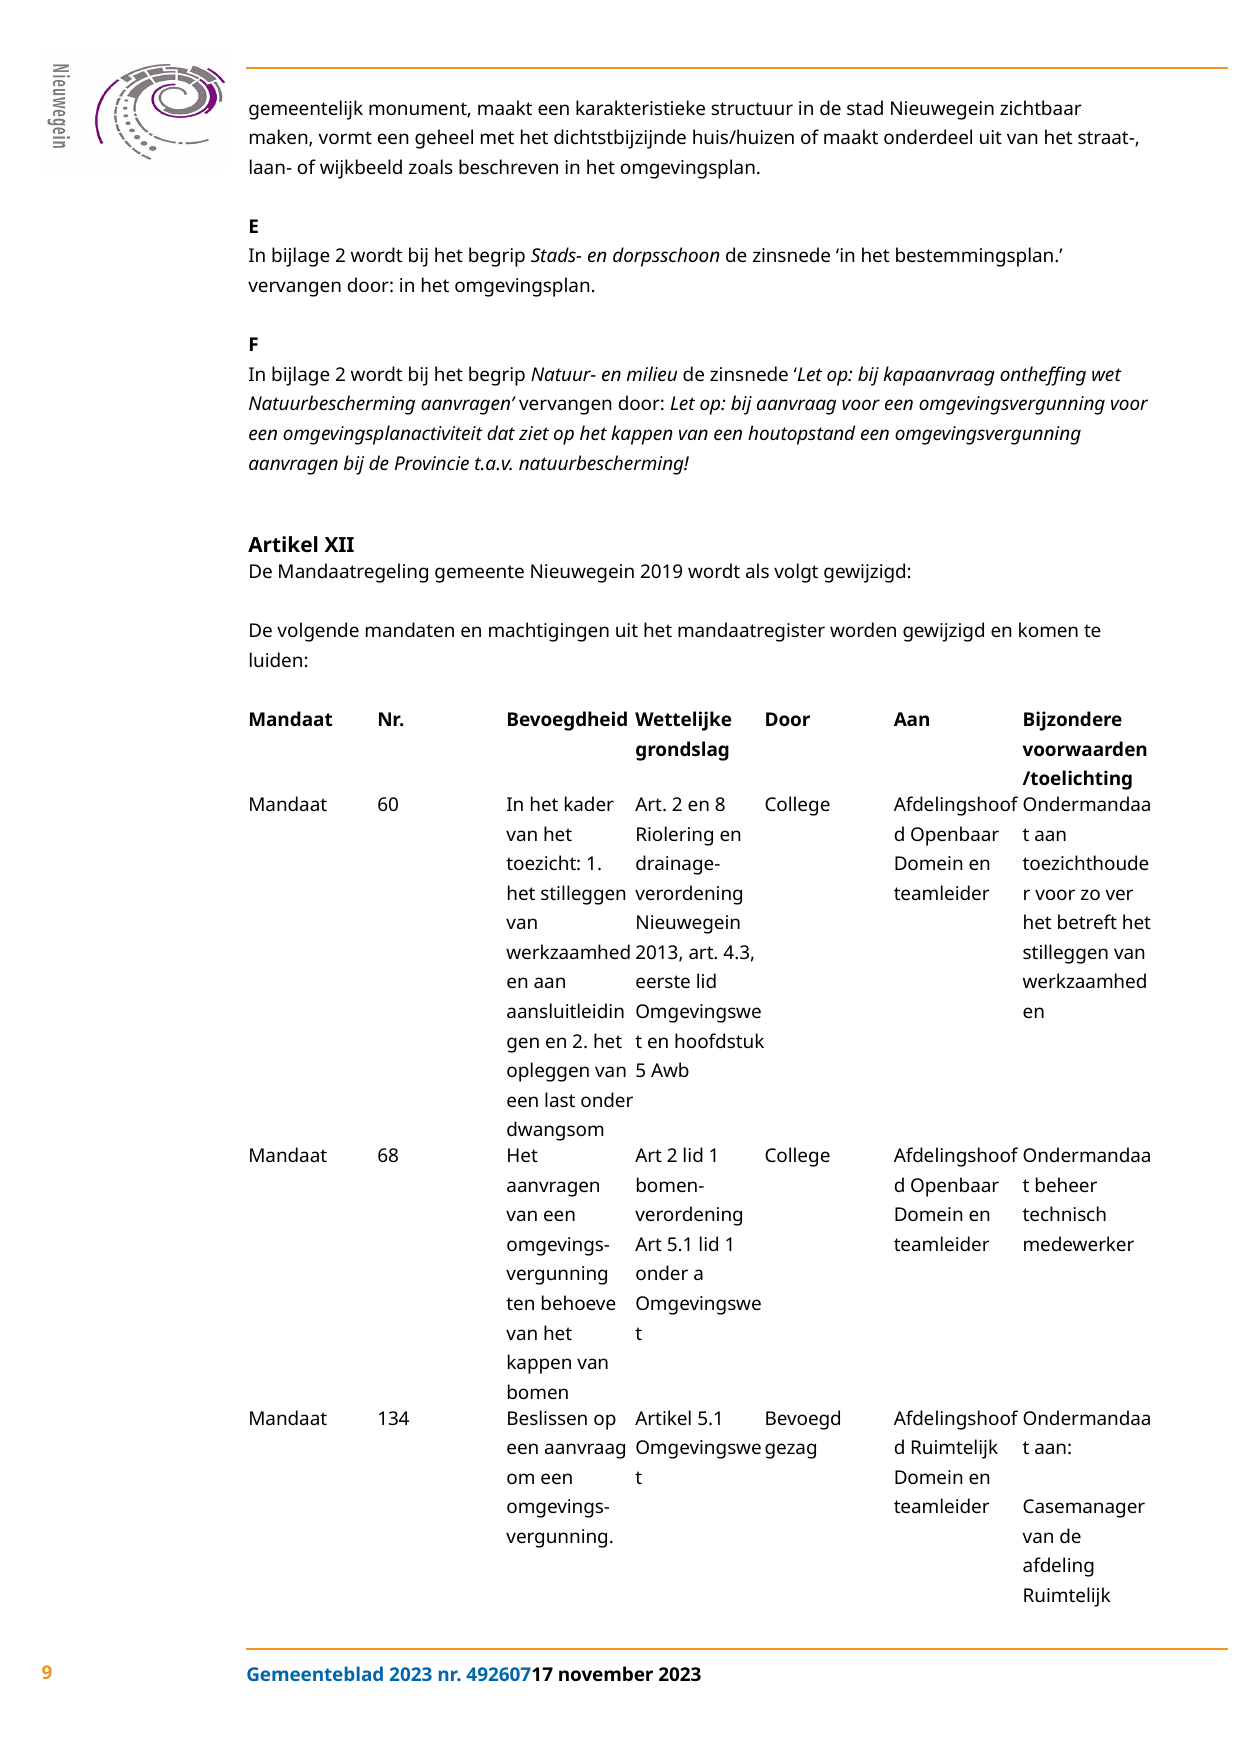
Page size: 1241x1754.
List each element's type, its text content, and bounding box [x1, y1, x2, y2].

table_cell Art 2 lid 1 bomen-verordening Art 5.1 lid 1 onder a Omgevingswet [635, 1142, 764, 1405]
table_cell Ondermandaat aan: Casemanager van de afdeling Ruimtelijk [1023, 1405, 1152, 1608]
table_cell In het kader van het toezicht: 1. het stilleggen van werkzaamheden aan aansluitleidingen en 2. het opleggen van een last onder dwangsom [506, 791, 635, 1142]
table_header Door [764, 706, 893, 791]
table_header Aan [894, 706, 1022, 791]
text In bijlage 2 wordt bij het begrip Natuur- en milieu de zinsnede ‘Let op: bij kapaanvraag ontheffing wet Natuurbescherming aanvragen’ vervangen door: Let op: bij aanvraag voor een omgevingsvergunning voor een omgevingsplanactiviteit dat ziet op het kappen van een houtopstand een omgevingsvergunning aanvragen bij de Provincie t.a.v. natuurbescherming! [248, 361, 1152, 476]
text gemeentelijk monument, maakt een karakteristieke structuur in de stad Nieuwegein zichtbaar maken, vormt een geheel met het dichtstbijzijnde huis/huizen of maakt onderdeel uit van het straat-, laan- of wijkbeeld zoals beschreven in het omgevingsplan. [248, 95, 1152, 180]
table_cell Afdelingshoofd Openbaar Domein en teamleider [894, 791, 1022, 1142]
table_cell Afdelingshoofd Openbaar Domein en teamleider [894, 1142, 1022, 1405]
table_header Bijzondere voorwaarden/toelichting [1023, 706, 1152, 791]
table_header Mandaat [248, 706, 377, 791]
table_cell College [764, 791, 893, 1142]
picture [41, 47, 231, 172]
table_cell Mandaat [248, 1405, 377, 1608]
text F [248, 331, 1152, 357]
table_cell Beslissen op een aanvraag om een omgevings-vergunning. [506, 1405, 635, 1608]
text E [248, 213, 1152, 239]
table_header Wettelijke grondslag [635, 706, 764, 791]
table_cell Ondermandaat aan toezichthouder voor zo ver het betreft het stilleggen van werkzaamheden [1023, 791, 1152, 1142]
text De Mandaatregeling gemeente Nieuwegein 2019 wordt als volgt gewijzigd: [248, 558, 1152, 584]
table_cell College [764, 1142, 893, 1405]
text De volgende mandaten en machtigingen uit het mandaatregister worden gewijzigd en komen te luiden: [248, 617, 1152, 673]
table_cell 134 [377, 1405, 506, 1608]
text In bijlage 2 wordt bij het begrip Stads- en dorpsschoon de zinsnede ‘in het bestemmingsplan.’ vervangen door: in het omgevingsplan. [248, 243, 1152, 298]
table_cell 68 [377, 1142, 506, 1405]
table_header Bevoegdheid [506, 706, 635, 791]
table_cell Afdelingshoofd Ruimtelijk Domein en teamleider [894, 1405, 1022, 1608]
table_cell Ondermandaat beheer technisch medewerker [1023, 1142, 1152, 1405]
table_cell Het aanvragen van een omgevings-vergunning ten behoeve van het kappen van bomen [506, 1142, 635, 1405]
table_cell Bevoegd gezag [764, 1405, 893, 1608]
table_cell Mandaat [248, 1142, 377, 1405]
table_cell Art. 2 en 8 Riolering en drainage-verordening Nieuwegein 2013, art. 4.3, eerste lid Omgevingswet en hoofdstuk 5 Awb [635, 791, 764, 1142]
table_header Nr. [377, 706, 506, 791]
table_cell Artikel 5.1 Omgevingswet [635, 1405, 764, 1608]
text Artikel XII [248, 530, 1152, 558]
table_cell Mandaat [248, 791, 377, 1142]
table_cell 60 [377, 791, 506, 1142]
